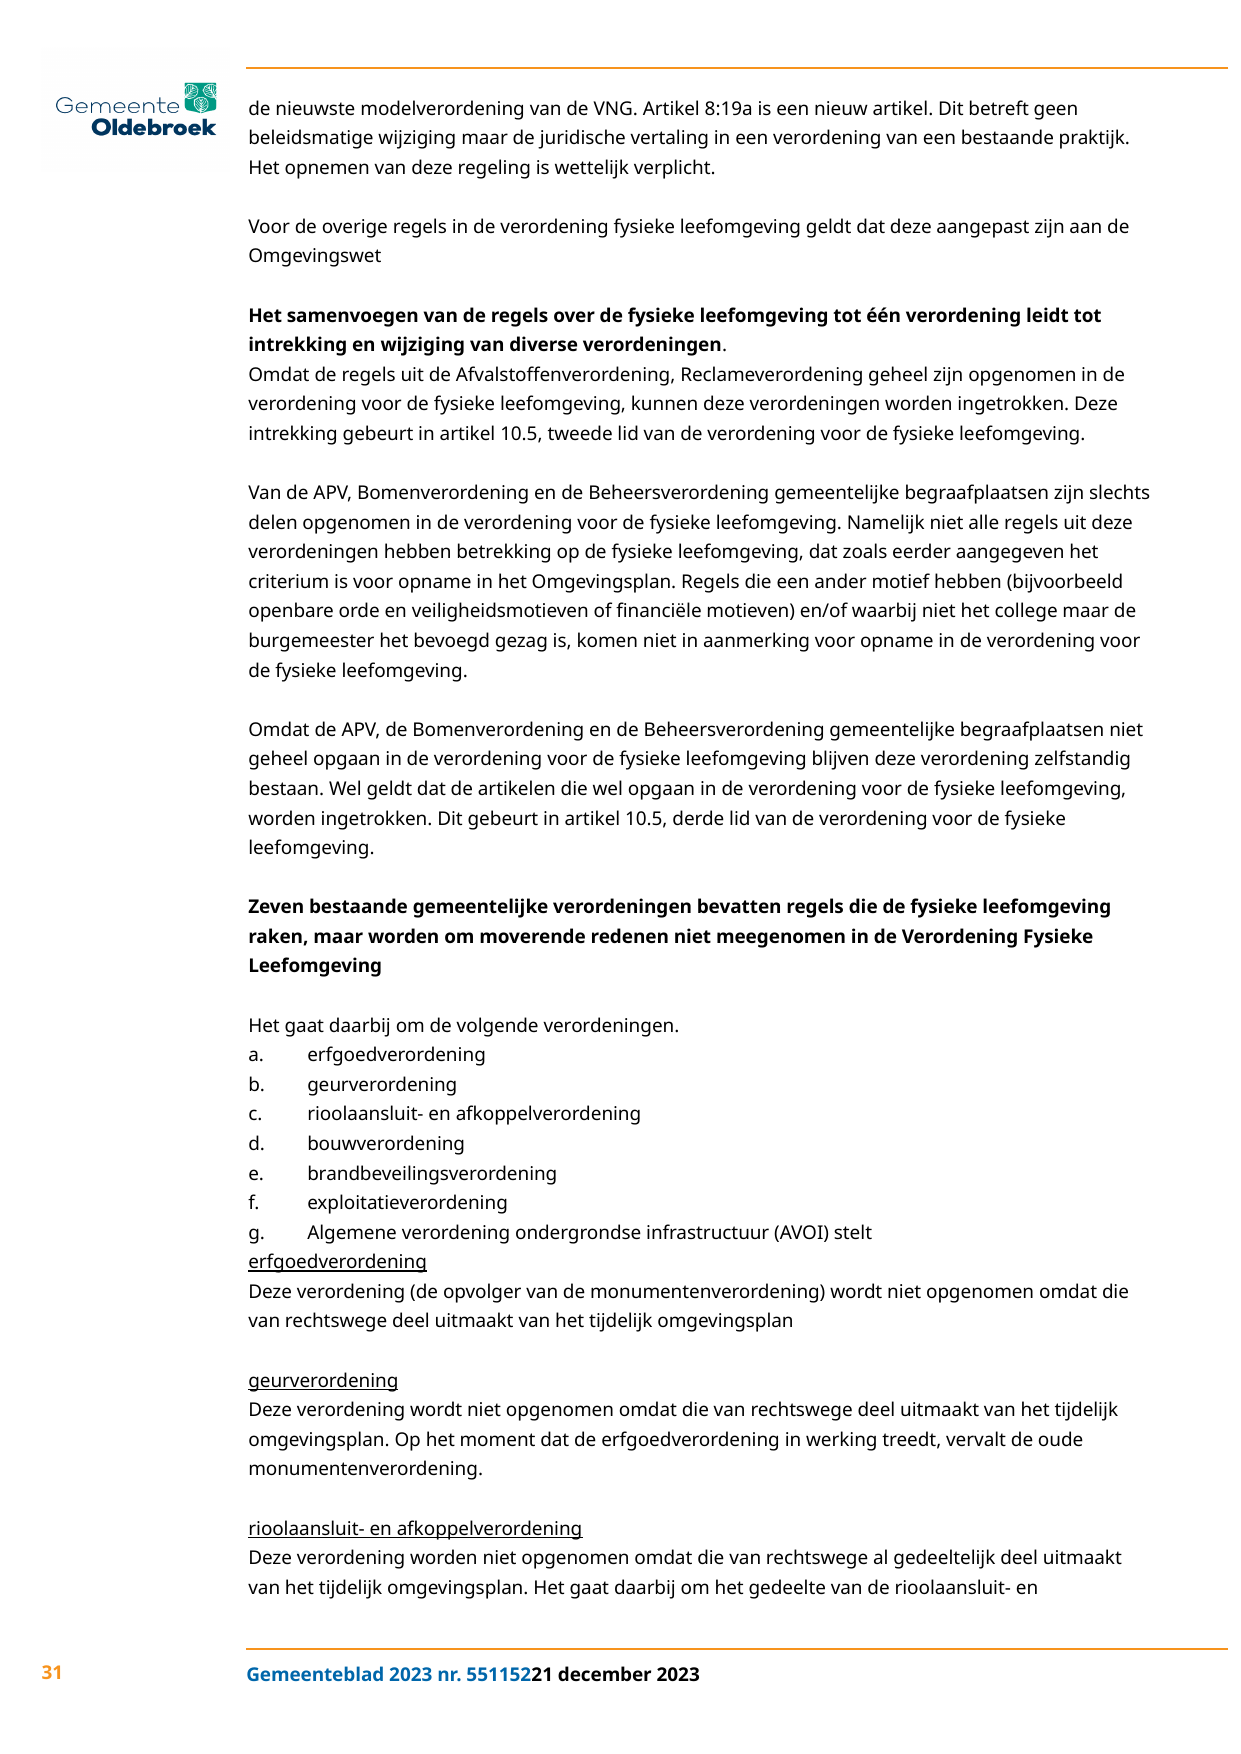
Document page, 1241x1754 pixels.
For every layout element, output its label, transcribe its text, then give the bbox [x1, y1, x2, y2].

list bouwverordening [248, 1130, 1152, 1156]
text Omdat de APV, de Bomenverordening en de Beheersverordening gemeentelijke begraafplaatsen niet geheel opgaan in de verordening voor de fysieke leefomgeving blijven deze verordening zelfstandig bestaan. Wel geldt dat de artikelen die wel opgaan in de verordening voor de fysieke leefomgeving, worden ingetrokken. Dit gebeurt in artikel 10.5, derde lid van de verordening voor de fysieke leefomgeving. [248, 716, 1152, 860]
list rioolaansluit- en afkoppelverordening [248, 1101, 1152, 1126]
text Deze verordening (de opvolger van de monumentenverordening) wordt niet opgenomen omdat die van rechtswege deel uitmaakt van het tijdelijk omgevingsplan [248, 1278, 1152, 1333]
text Zeven bestaande gemeentelijke verordeningen bevatten regels die de fysieke leefomgeving raken, maar worden om moverende redenen niet meegenomen in de Verordening Fysieke Leefomgeving [248, 893, 1152, 978]
text de nieuwste modelverordening van de VNG. Artikel 8:19a is een nieuw artikel. Dit betreft geen beleidsmatige wijziging maar de juridische vertaling in een verordening van een bestaande praktijk. Het opnemen van deze regeling is wettelijk verplicht. [248, 95, 1152, 180]
list exploitatieverordening [248, 1189, 1152, 1215]
text Van de APV, Bomenverordening en de Beheersverordening gemeentelijke begraafplaatsen zijn slechts delen opgenomen in de verordening voor de fysieke leefomgeving. Namelijk niet alle regels uit deze verordeningen hebben betrekking op de fysieke leefomgeving, dat zoals eerder aangegeven het criterium is voor opname in het Omgevingsplan. Regels die een ander motief hebben (bijvoorbeeld openbare orde en veiligheidsmotieven of financiële motieven) en/of waarbij niet het college maar de burgemeester het bevoegd gezag is, komen niet in aanmerking voor opname in de verordening voor de fysieke leefomgeving. [248, 479, 1152, 683]
text Het samenvoegen van de regels over de fysieke leefomgeving tot één verordening leidt tot intrekking en wijziging van diverse verordeningen. [248, 302, 1152, 357]
picture [41, 47, 231, 172]
text geurverordening [248, 1367, 1152, 1393]
text Voor de overige regels in de verordening fysieke leefomgeving geldt dat deze aangepast zijn aan de Omgevingswet [248, 213, 1152, 268]
text erfgoedverordening [248, 1248, 1152, 1274]
text Het gaat daarbij om de volgende verordeningen. [248, 1012, 1152, 1038]
text Omdat de regels uit de Afvalstoffenverordening, Reclameverordening geheel zijn opgenomen in de verordening voor de fysieke leefomgeving, kunnen deze verordeningen worden ingetrokken. Deze intrekking gebeurt in artikel 10.5, tweede lid van de verordening voor de fysieke leefomgeving. [248, 361, 1152, 446]
text Deze verordening worden niet opgenomen omdat die van rechtswege al gedeeltelijk deel uitmaakt van het tijdelijk omgevingsplan. Het gaat daarbij om het gedeelte van de rioolaansluit- en [248, 1544, 1152, 1600]
text Deze verordening wordt niet opgenomen omdat die van rechtswege deel uitmaakt van het tijdelijk omgevingsplan. Op het moment dat de erfgoedverordening in werking treedt, vervalt de oude monumentenverordening. [248, 1396, 1152, 1481]
list erfgoedverordening [248, 1041, 1152, 1067]
list brandbeveilingsverordening [248, 1160, 1152, 1186]
list geurverordening [248, 1071, 1152, 1097]
list Algemene verordening ondergrondse infrastructuur (AVOI) stelt [248, 1219, 1152, 1245]
text rioolaansluit- en afkoppelverordening [248, 1515, 1152, 1541]
